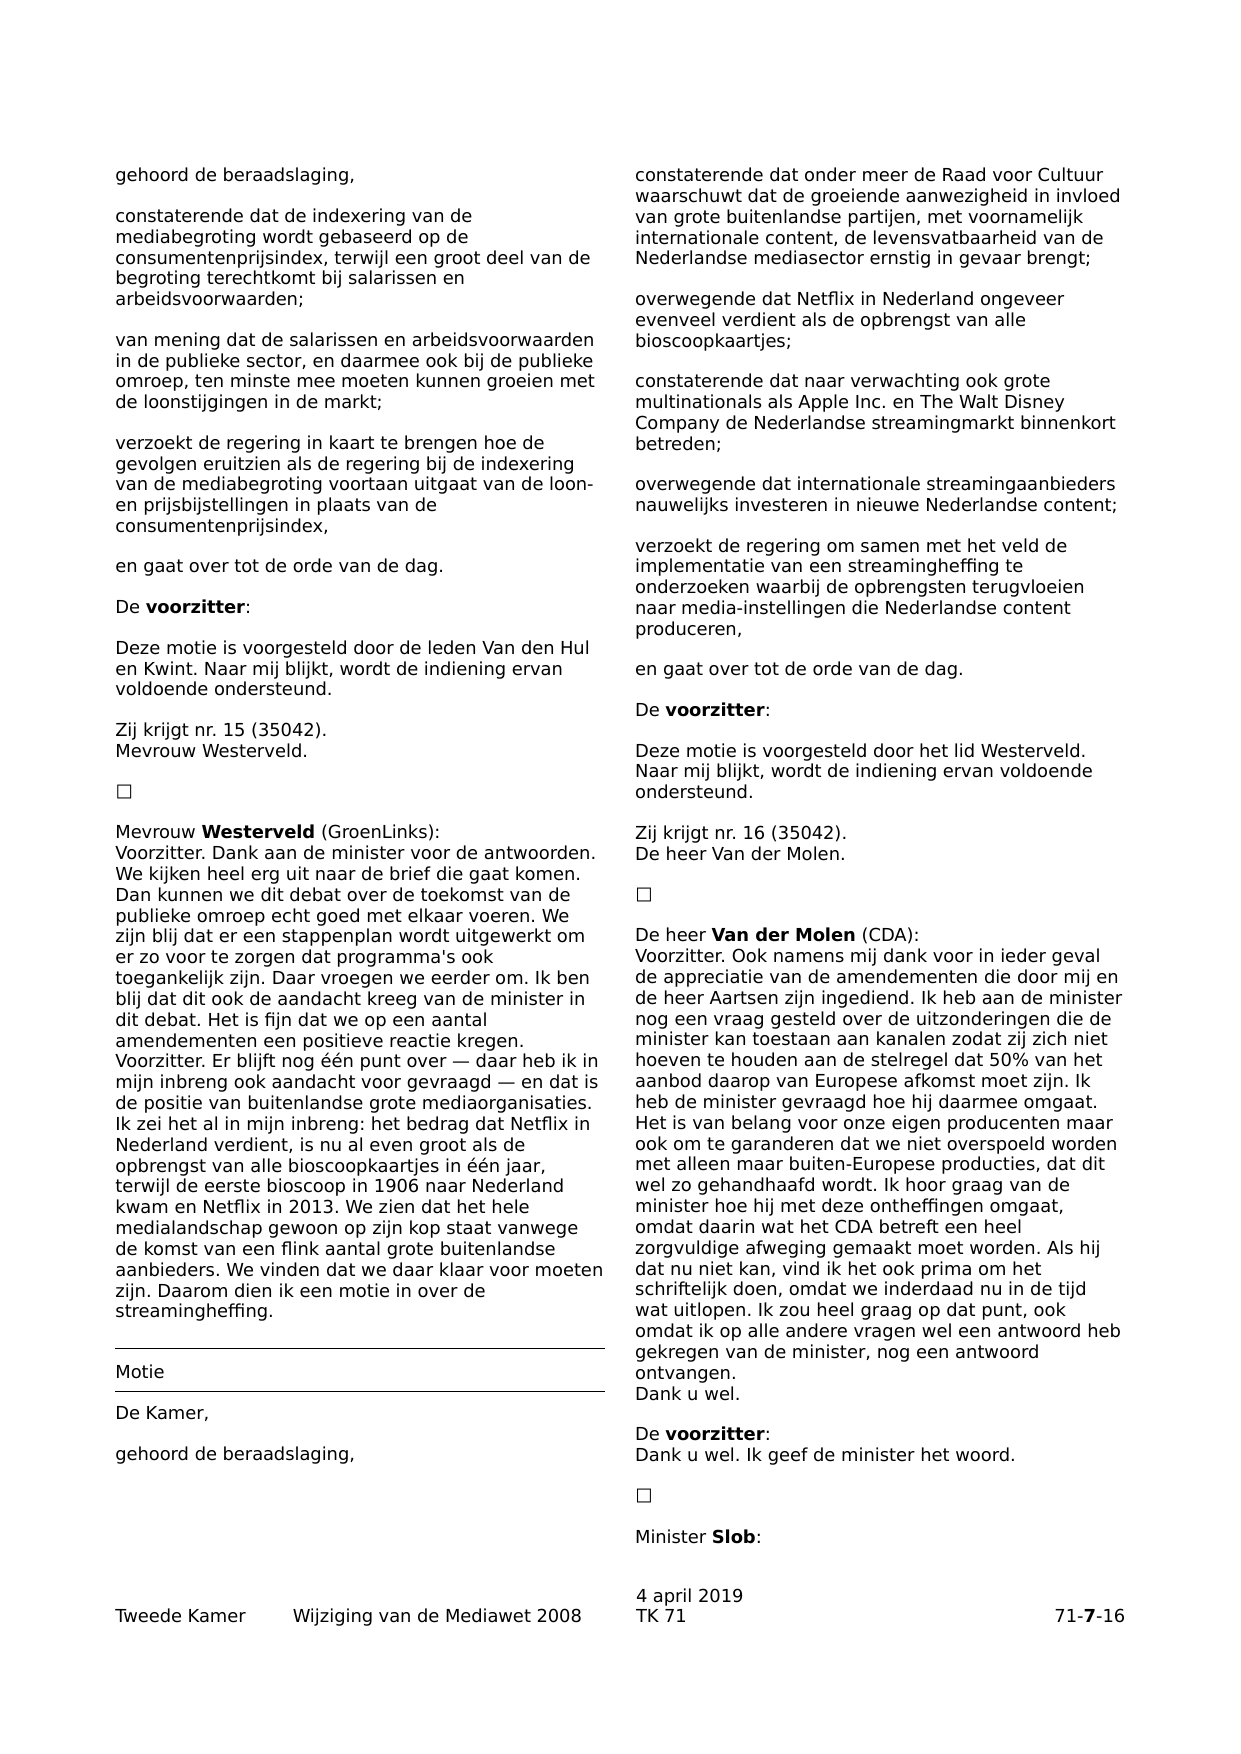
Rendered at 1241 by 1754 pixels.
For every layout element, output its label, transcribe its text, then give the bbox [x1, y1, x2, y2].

text Motie [115, 1362, 605, 1383]
text De Kamer, [115, 1403, 605, 1423]
text Voorzitter. Dank aan de minister voor de antwoorden. We kijken heel erg uit naar de brief die gaat komen. Dan kunnen we dit debat over de toekomst van de publieke omroep echt goed met elkaar voeren. We zijn blij dat er een stappenplan wordt uitgewerkt om er zo voor te zorgen dat programma's ook toegankelijk zijn. Daar vroegen we eerder om. Ik ben blij dat dit ook de aandacht kreeg van de minister in dit debat. Het is fijn dat we op een aantal amendementen een positieve reactie kregen. [115, 843, 605, 1051]
text De voorzitter: [635, 700, 1125, 721]
text gehoord de beraadslaging, [115, 165, 605, 186]
text overwegende dat Netflix in Nederland ongeveer evenveel verdient als de opbrengst van alle bioscoopkaartjes; [635, 289, 1125, 351]
text Voorzitter. Ook namens mij dank voor in ieder geval de appreciatie van de amendementen die door mij en de heer Aartsen zijn ingediend. Ik heb aan de minister nog een vraag gesteld over de uitzonderingen die de minister kan toestaan aan kanalen zodat zij zich niet hoeven te houden aan de stelregel dat 50% van het aanbod daarop van Europese afkomst moet zijn. Ik heb de minister gevraagd hoe hij daarmee omgaat. Het is van belang voor onze eigen producenten maar ook om te garanderen dat we niet overspoeld worden met alleen maar buiten-Europese producties, dat dit wel zo gehandhaafd wordt. Ik hoor graag van de minister hoe hij met deze ontheffingen omgaat, omdat daarin wat het CDA betreft een heel zorgvuldige afweging gemaakt moet worden. Als hij dat nu niet kan, vind ik het ook prima om het schriftelijk doen, omdat we inderdaad nu in de tijd wat uitlopen. Ik zou heel graag op dat punt, ook omdat ik op alle andere vragen wel een antwoord heb gekregen van de minister, nog een antwoord ontvangen. [635, 946, 1125, 1383]
text ⬜ [115, 781, 605, 802]
text verzoekt de regering in kaart te brengen hoe de gevolgen eruitzien als de regering bij de indexering van de mediabegroting voortaan uitgaat van de loon- en prijsbijstellingen in plaats van de consumentenprijsindex, [115, 433, 605, 536]
text Minister Slob: [635, 1526, 1125, 1547]
text De voorzitter: [115, 597, 605, 618]
text gehoord de beraadslaging, [115, 1443, 605, 1464]
text constaterende dat naar verwachting ook grote multinationals als Apple Inc. en The Walt Disney Company de Nederlandse streamingmarkt binnenkort betreden; [635, 371, 1125, 454]
text overwegende dat internationale streamingaanbieders nauwelijks investeren in nieuwe Nederlandse content; [635, 474, 1125, 516]
text van mening dat de salarissen en arbeidsvoorwaarden in de publieke sector, en daarmee ook bij de publieke omroep, ten minste mee moeten kunnen groeien met de loonstijgingen in de markt; [115, 330, 605, 413]
text en gaat over tot de orde van de dag. [635, 659, 1125, 680]
text De voorzitter: [635, 1424, 1125, 1445]
text Dank u wel. [635, 1383, 1125, 1404]
text ⬜ [635, 1486, 1125, 1506]
text Zij krijgt nr. 15 (35042). [115, 720, 605, 741]
text Zij krijgt nr. 16 (35042). [635, 823, 1125, 843]
text en gaat over tot de orde van de dag. [115, 556, 605, 577]
text De heer Van der Molen. [635, 843, 1125, 864]
text Deze motie is voorgesteld door de leden Van den Hul en Kwint. Naar mij blijkt, wordt de indiening ervan voldoende ondersteund. [115, 638, 605, 700]
text Mevrouw Westerveld. [115, 741, 605, 761]
text Deze motie is voorgesteld door het lid Westerveld. Naar mij blijkt, wordt de indiening ervan voldoende ondersteund. [635, 741, 1125, 803]
text Dank u wel. Ik geef de minister het woord. [635, 1445, 1125, 1466]
text ⬜ [635, 884, 1125, 905]
text De heer Van der Molen (CDA): [635, 925, 1125, 946]
text constaterende dat de indexering van de mediabegroting wordt gebaseerd op de consumentenprijsindex, terwijl een groot deel van de begroting terechtkomt bij salarissen en arbeidsvoorwaarden; [115, 206, 605, 310]
text constaterende dat onder meer de Raad voor Cultuur waarschuwt dat de groeiende aanwezigheid in invloed van grote buitenlandse partijen, met voornamelijk internationale content, de levensvatbaarheid van de Nederlandse mediasector ernstig in gevaar brengt; [635, 165, 1125, 269]
text Mevrouw Westerveld (GroenLinks): [115, 822, 605, 843]
text verzoekt de regering om samen met het veld de implementatie van een streamingheffing te onderzoeken waarbij de opbrengsten terugvloeien naar media-instellingen die Nederlandse content produceren, [635, 536, 1125, 639]
text Voorzitter. Er blijft nog één punt over — daar heb ik in mijn inbreng ook aandacht voor gevraagd — en dat is de positie van buitenlandse grote mediaorganisaties. Ik zei het al in mijn inbreng: het bedrag dat Netflix in Nederland verdient, is nu al even groot als de opbrengst van alle bioscoopkaartjes in één jaar, terwijl de eerste bioscoop in 1906 naar Nederland kwam en Netflix in 2013. We zien dat het hele medialandschap gewoon op zijn kop staat vanwege de komst van een flink aantal grote buitenlandse aanbieders. We vinden dat we daar klaar voor moeten zijn. Daarom dien ik een motie in over de streamingheffing. [115, 1051, 605, 1322]
